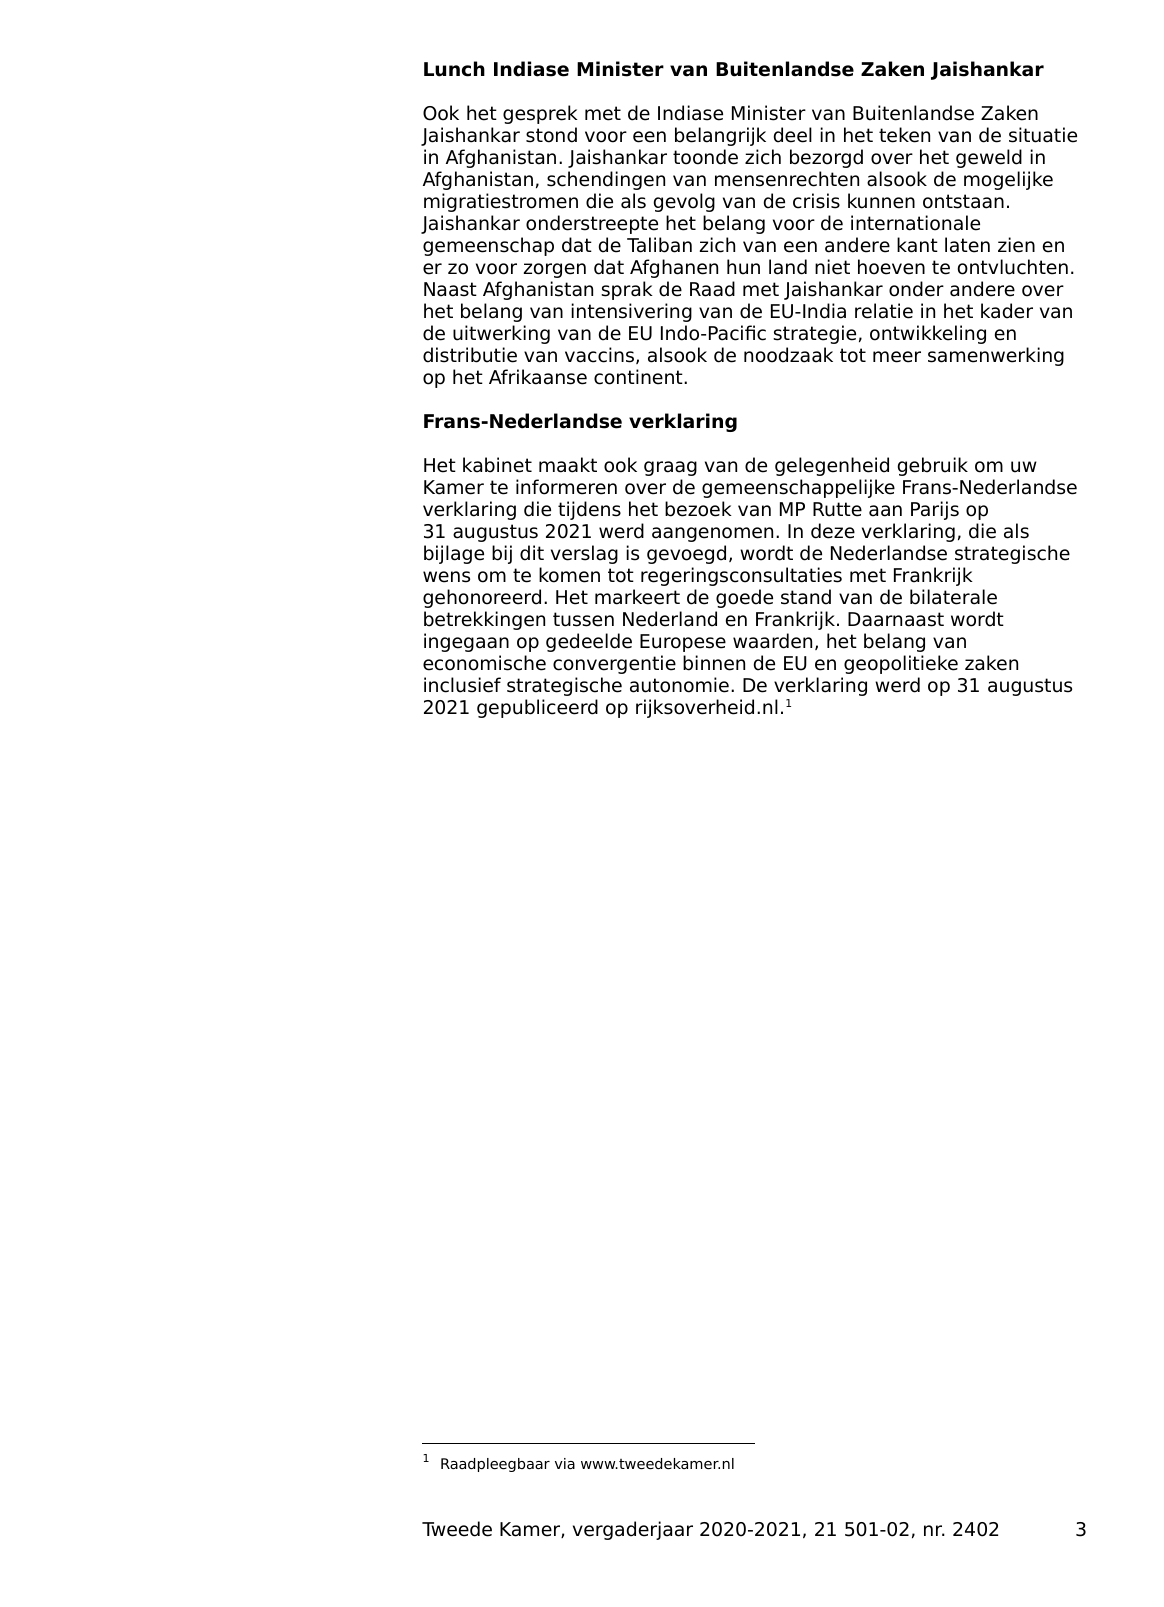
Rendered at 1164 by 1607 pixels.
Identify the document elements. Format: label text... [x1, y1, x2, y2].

text Het kabinet maakt ook graag van de gelegenheid gebruik om uw Kamer te informeren over de gemeenschappelijke Frans-Nederlandse verklaring die tijdens het bezoek van MP Rutte aan Parijs op 31 augustus 2021 werd aangenomen. In deze verklaring, die als bijlage bij dit verslag is gevoegd, wordt de Nederlandse strategische wens om te komen tot regeringsconsultaties met Frankrijk gehonoreerd. Het markeert de goede stand van de bilaterale betrekkingen tussen Nederland en Frankrijk. Daarnaast wordt ingegaan op gedeelde Europese waarden, het belang van economische convergentie binnen de EU en geopolitieke zaken inclusief strategische autonomie. De verklaring werd op 31 augustus 2021 gepubliceerd op rijksoverheid.nl. [422, 455, 1087, 719]
subtitle Frans-Nederlandse verklaring [422, 411, 1087, 433]
text Ook het gesprek met de Indiase Minister van Buitenlandse Zaken Jaishankar stond voor een belangrijk deel in het teken van de situatie in Afghanistan. Jaishankar toonde zich bezorgd over het geweld in Afghanistan, schendingen van mensenrechten alsook de mogelijke migratiestromen die als gevolg van de crisis kunnen ontstaan. Jaishankar onderstreepte het belang voor de internationale gemeenschap dat de Taliban zich van een andere kant laten zien en er zo voor zorgen dat Afghanen hun land niet hoeven te ontvluchten. Naast Afghanistan sprak de Raad met Jaishankar onder andere over het belang van intensivering van de EU-India relatie in het kader van de uitwerking van de EU Indo-Pacific strategie, ontwikkeling en distributie van vaccins, alsook de noodzaak tot meer samenwerking op het Afrikaanse continent. [422, 103, 1087, 389]
text Raadpleegbaar via www.tweedekamer.nl [422, 1452, 1087, 1474]
subtitle Lunch Indiase Minister van Buitenlandse Zaken Jaishankar [422, 59, 1087, 81]
